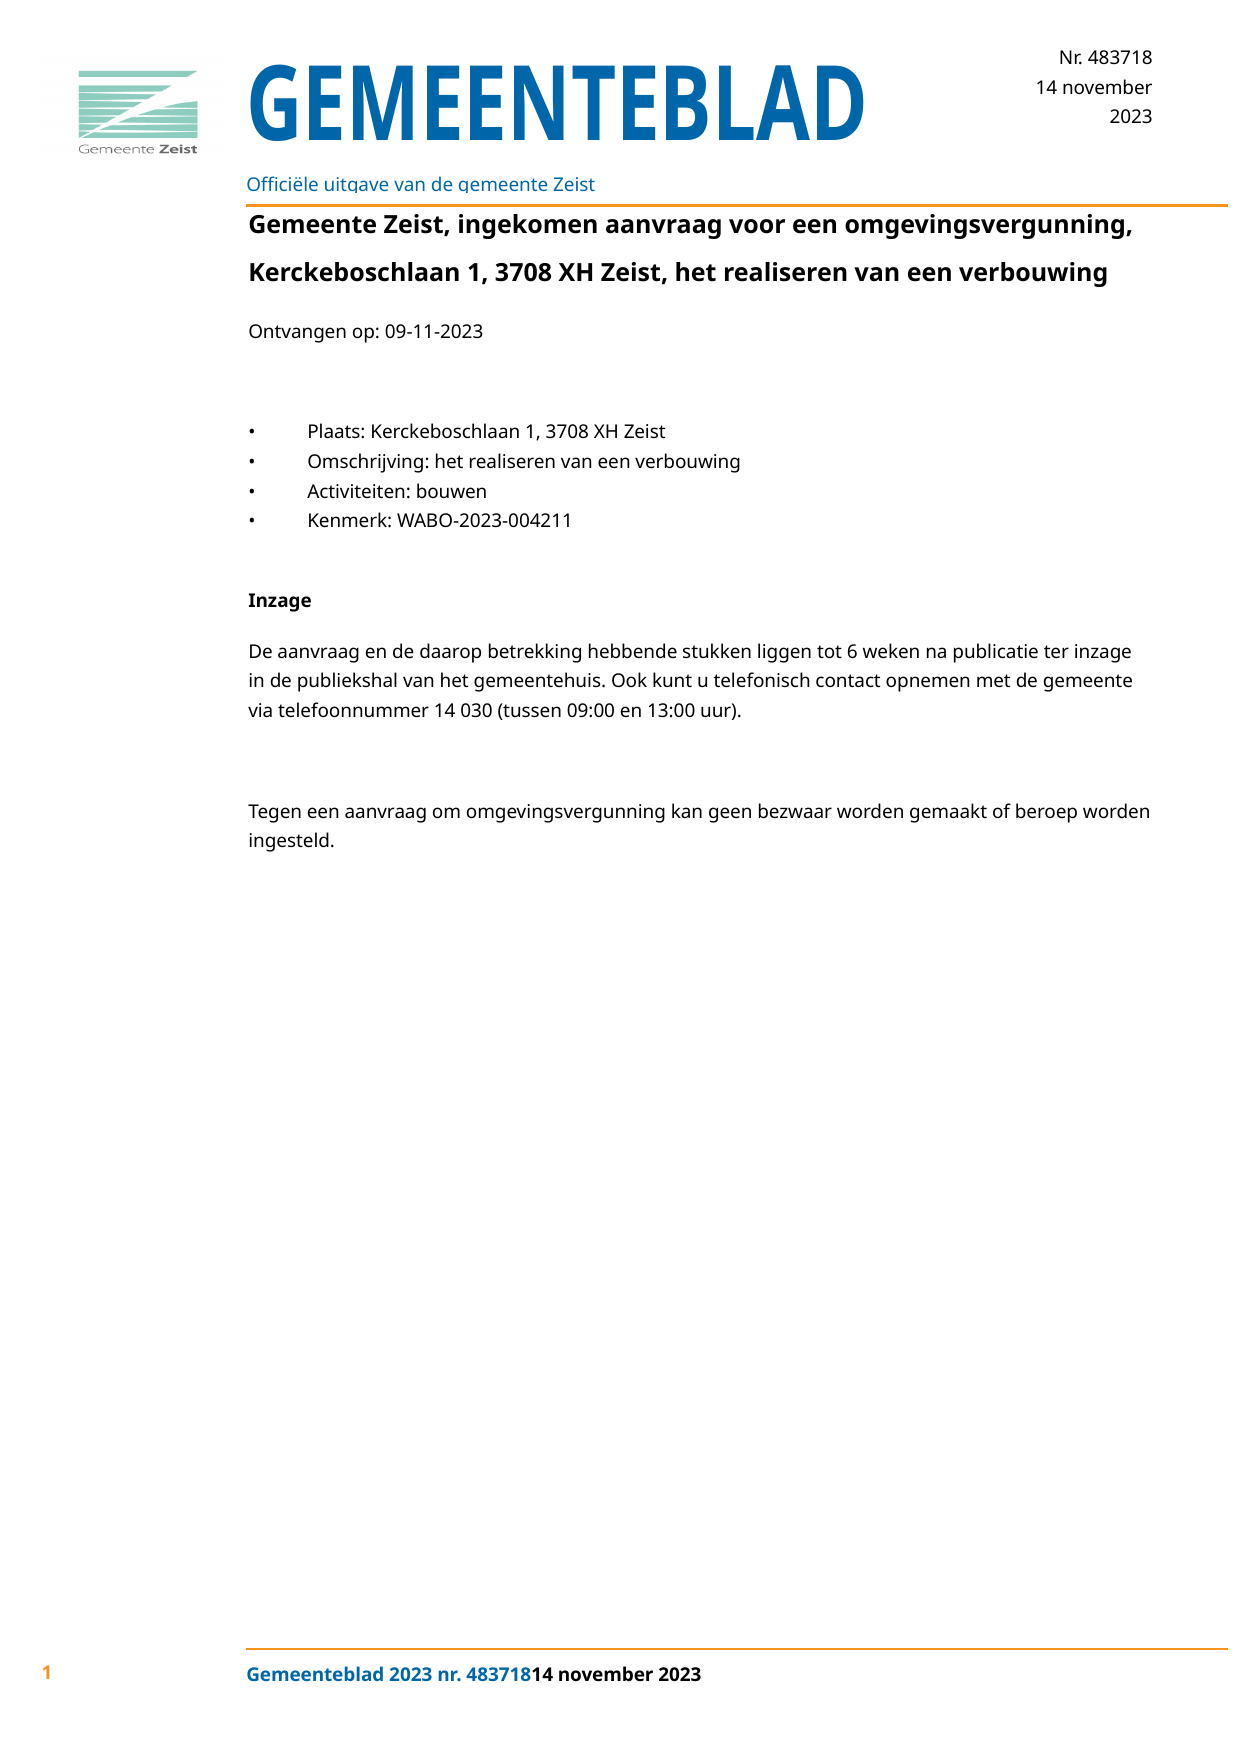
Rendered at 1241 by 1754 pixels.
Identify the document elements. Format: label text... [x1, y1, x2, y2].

text De aanvraag en de daarop betrekking hebbende stukken liggen tot 6 weken na publicatie ter inzage in de publiekshal van het gemeentehuis. Ook kunt u telefonisch contact opnemen met de gemeente via telefoonnummer 14 030 (tussen 09:00 en 13:00 uur). [248, 638, 1152, 723]
list Kenmerk: WABO-2023-004211 [248, 507, 1152, 533]
list Omschrijving: het realiseren van een verbouwing [248, 448, 1152, 474]
picture [41, 47, 231, 172]
text Ontvangen op: 09-11-2023 [248, 318, 1152, 344]
list Activiteiten: bouwen [248, 478, 1152, 504]
text Tegen een aanvraag om omgevingsvergunning kan geen bezwaar worden gemaakt of beroep worden ingesteld. [248, 798, 1152, 853]
list Plaats: Kerckeboschlaan 1, 3708 XH Zeist [248, 419, 1152, 444]
text Gemeente Zeist, ingekomen aanvraag voor een omgevingsvergunning, Kerckeboschlaan 1, 3708 XH Zeist, het realiseren van een verbouwing [248, 207, 1152, 288]
text Inzage [248, 587, 1152, 613]
